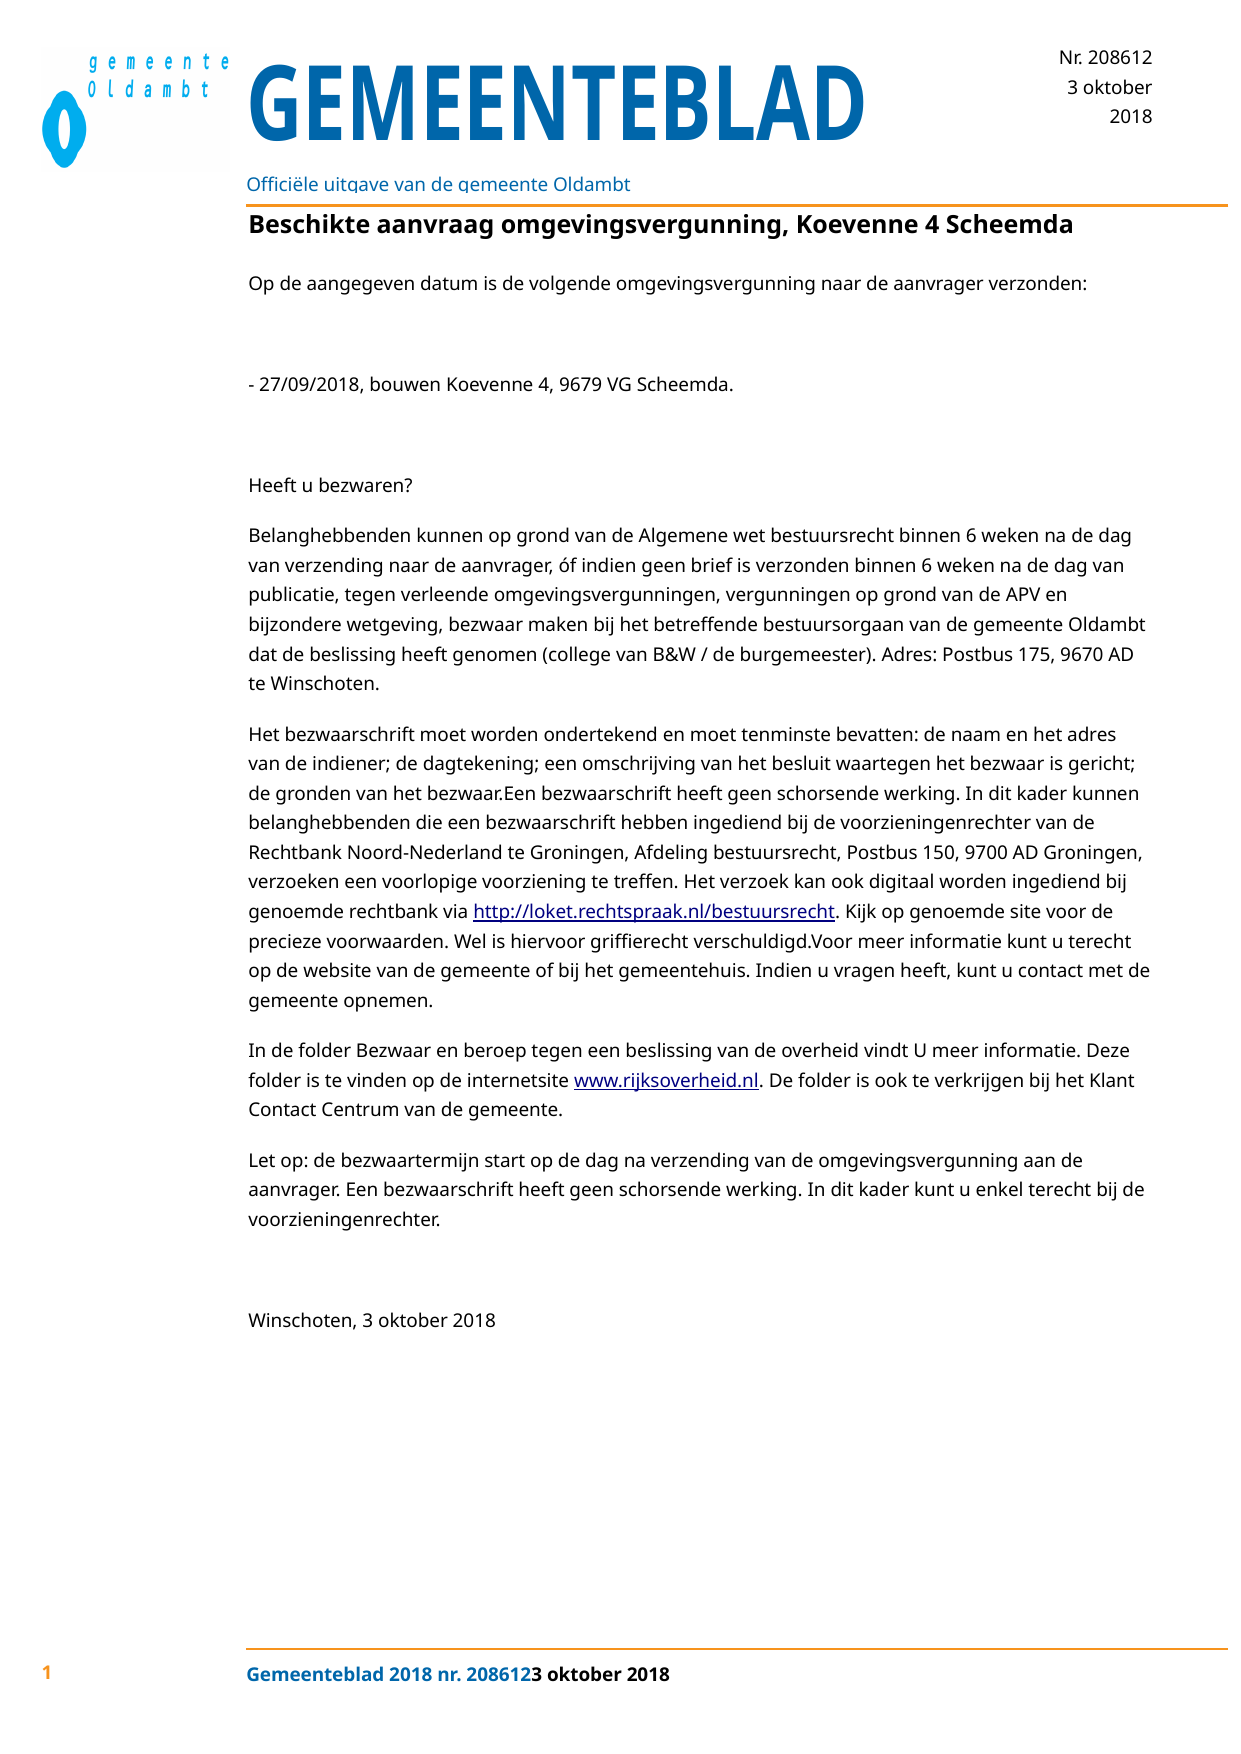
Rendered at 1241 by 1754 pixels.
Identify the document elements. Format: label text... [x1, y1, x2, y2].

text Op de aangegeven datum is de volgende omgevingsvergunning naar de aanvrager verzonden: [248, 270, 1152, 296]
text Winschoten, 3 oktober 2018 [248, 1307, 1152, 1333]
picture [41, 47, 231, 172]
text Het bezwaarschrift moet worden ondertekend en moet tenminste bevatten: de naam en het adres van de indiener; de dagtekening; een omschrijving van het besluit waartegen het bezwaar is gericht; de gronden van het bezwaar.Een bezwaarschrift heeft geen schorsende werking. In dit kader kunnen belanghebbenden die een bezwaarschrift hebben ingediend bij de voorzieningenrechter van de Rechtbank Noord-Nederland te Groningen, Afdeling bestuursrecht, Postbus 150, 9700 AD Groningen, verzoeken een voorlopige voorziening te treffen. Het verzoek kan ook digitaal worden ingediend bij genoemde rechtbank via http://loket.rechtspraak.nl/bestuursrecht. Kijk op genoemde site voor de precieze voorwaarden. Wel is hiervoor griffierecht verschuldigd.Voor meer informatie kunt u terecht op de website van de gemeente of bij het gemeentehuis. Indien u vragen heeft, kunt u contact met de gemeente opnemen. [248, 721, 1152, 1013]
text Belanghebbenden kunnen op grond van de Algemene wet bestuursrecht binnen 6 weken na de dag van verzending naar de aanvrager, óf indien geen brief is verzonden binnen 6 weken na de dag van publicatie, tegen verleende omgevingsvergunningen, vergunningen op grond van de APV en bijzondere wetgeving, bezwaar maken bij het betreffende bestuursorgaan van de gemeente Oldambt dat de beslissing heeft genomen (college van B&W / de burgemeester). Adres: Postbus 175, 9670 AD te Winschoten. [248, 522, 1152, 696]
text Let op: de bezwaartermijn start op de dag na verzending van de omgevingsvergunning aan de aanvrager. Een bezwaarschrift heeft geen schorsende werking. In dit kader kunt u enkel terecht bij de voorzieningenrechter. [248, 1147, 1152, 1232]
text Heeft u bezwaren? [248, 472, 1152, 498]
text - 27/09/2018, bouwen Koevenne 4, 9679 VG Scheemda. [248, 371, 1152, 397]
text Beschikte aanvraag omgevingsvergunning, Koevenne 4 Scheemda [248, 207, 1152, 241]
text In de folder Bezwaar en beroep tegen een beslissing van de overheid vindt U meer informatie. Deze folder is te vinden op de internetsite www.rijksoverheid.nl. De folder is ook te verkrijgen bij het Klant Contact Centrum van de gemeente. [248, 1037, 1152, 1122]
